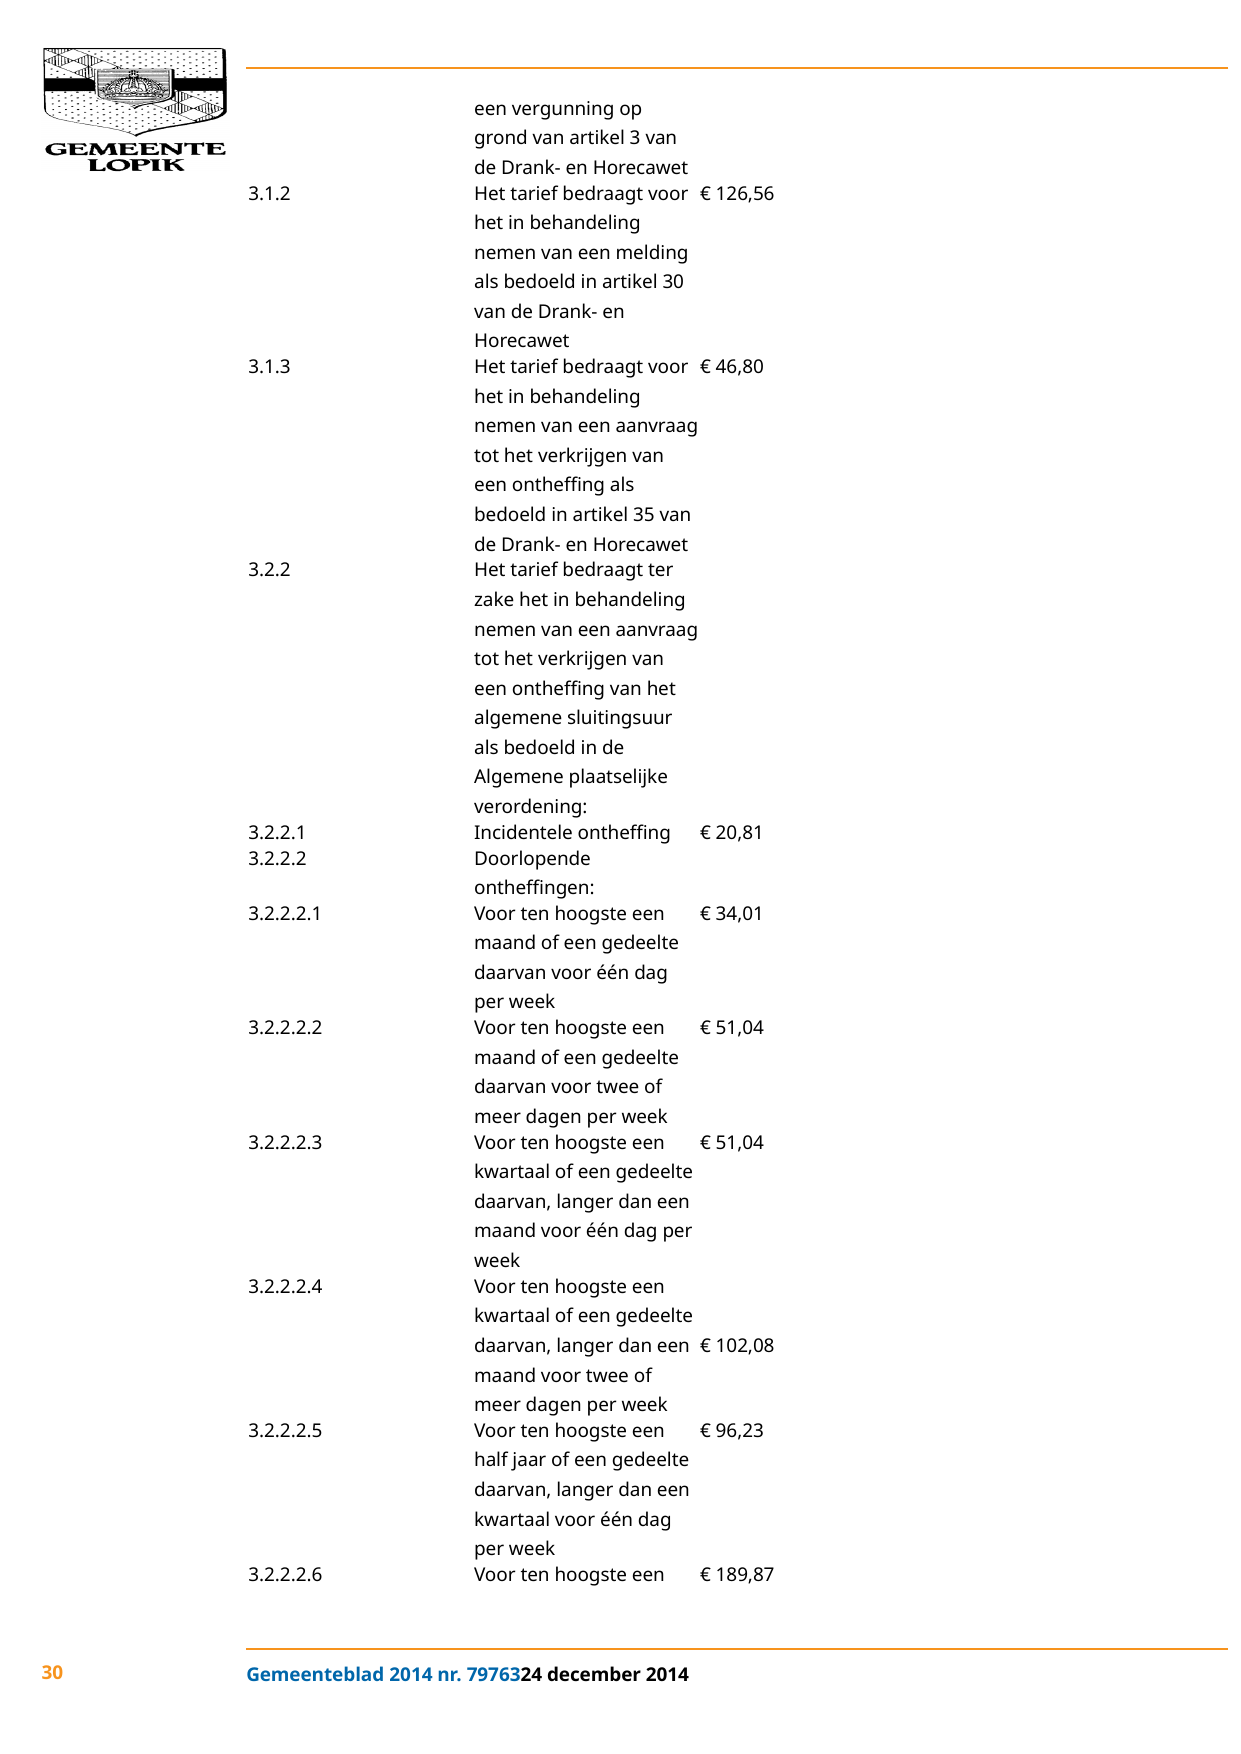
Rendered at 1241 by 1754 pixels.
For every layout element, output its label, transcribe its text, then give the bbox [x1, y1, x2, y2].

table_cell Voor ten hoogste een half jaar of een gedeelte daarvan, langer dan een kwartaal voor één dag per week [474, 1417, 700, 1561]
table_cell Voor ten hoogste een maand of een gedeelte daarvan voor één dag per week [474, 900, 700, 1014]
table_cell Doorlopende ontheffingen: [474, 845, 700, 900]
table_cell 3.2.2.2 [248, 845, 474, 900]
table_cell € 51,04 [700, 1129, 926, 1273]
table_cell 3.2.2.2.6 [248, 1561, 474, 1587]
table_cell 3.2.2.2.1 [248, 900, 474, 1014]
table_cell € 126,56 [700, 180, 926, 353]
table_cell [700, 557, 926, 819]
table_cell € 189,87 [700, 1561, 926, 1587]
table_cell [926, 1273, 1152, 1417]
table_cell [926, 1015, 1152, 1129]
table_cell [926, 819, 1152, 845]
table_cell € 96,23 [700, 1417, 926, 1561]
table_cell [926, 1129, 1152, 1273]
table_header een vergunning op grond van artikel 3 van de Drank- en Horecawet [474, 95, 700, 180]
table_cell Incidentele ontheffing [474, 819, 700, 845]
table_cell 3.2.2 [248, 557, 474, 819]
table_cell 3.2.2.2.3 [248, 1129, 474, 1273]
table_cell € 102,08 [700, 1273, 926, 1417]
table_header [248, 95, 474, 180]
picture [41, 47, 231, 172]
table_cell 3.1.2 [248, 180, 474, 353]
table_cell [926, 845, 1152, 900]
table_cell [926, 1417, 1152, 1561]
table_cell [926, 900, 1152, 1014]
table_cell 3.1.3 [248, 353, 474, 557]
table_cell Voor ten hoogste een kwartaal of een gedeelte daarvan, langer dan een maand voor twee of meer dagen per week [474, 1273, 700, 1417]
table_cell Het tarief bedraagt voor het in behandeling nemen van een melding als bedoeld in artikel 30 van de Drank- en Horecawet [474, 180, 700, 353]
table_cell [926, 557, 1152, 819]
table_cell € 34,01 [700, 900, 926, 1014]
table_cell 3.2.2.1 [248, 819, 474, 845]
table_cell 3.2.2.2.4 [248, 1273, 474, 1417]
table_cell [926, 1561, 1152, 1587]
table_cell € 51,04 [700, 1015, 926, 1129]
table_cell € 46,80 [700, 353, 926, 557]
table_cell € 20,81 [700, 819, 926, 845]
table_cell 3.2.2.2.2 [248, 1015, 474, 1129]
table_header [700, 95, 926, 180]
table_cell Voor ten hoogste een maand of een gedeelte daarvan voor twee of meer dagen per week [474, 1015, 700, 1129]
table_cell Het tarief bedraagt voor het in behandeling nemen van een aanvraag tot het verkrijgen van een ontheffing als bedoeld in artikel 35 van de Drank- en Horecawet [474, 353, 700, 557]
table_cell 3.2.2.2.5 [248, 1417, 474, 1561]
table_cell Voor ten hoogste een kwartaal of een gedeelte daarvan, langer dan een maand voor één dag per week [474, 1129, 700, 1273]
table_cell Voor ten hoogste een [474, 1561, 700, 1587]
table_cell Het tarief bedraagt ter zake het in behandeling nemen van een aanvraag tot het verkrijgen van een ontheffing van het algemene sluitingsuur als bedoeld in de Algemene plaatselijke verordening: [474, 557, 700, 819]
table_cell [700, 845, 926, 900]
